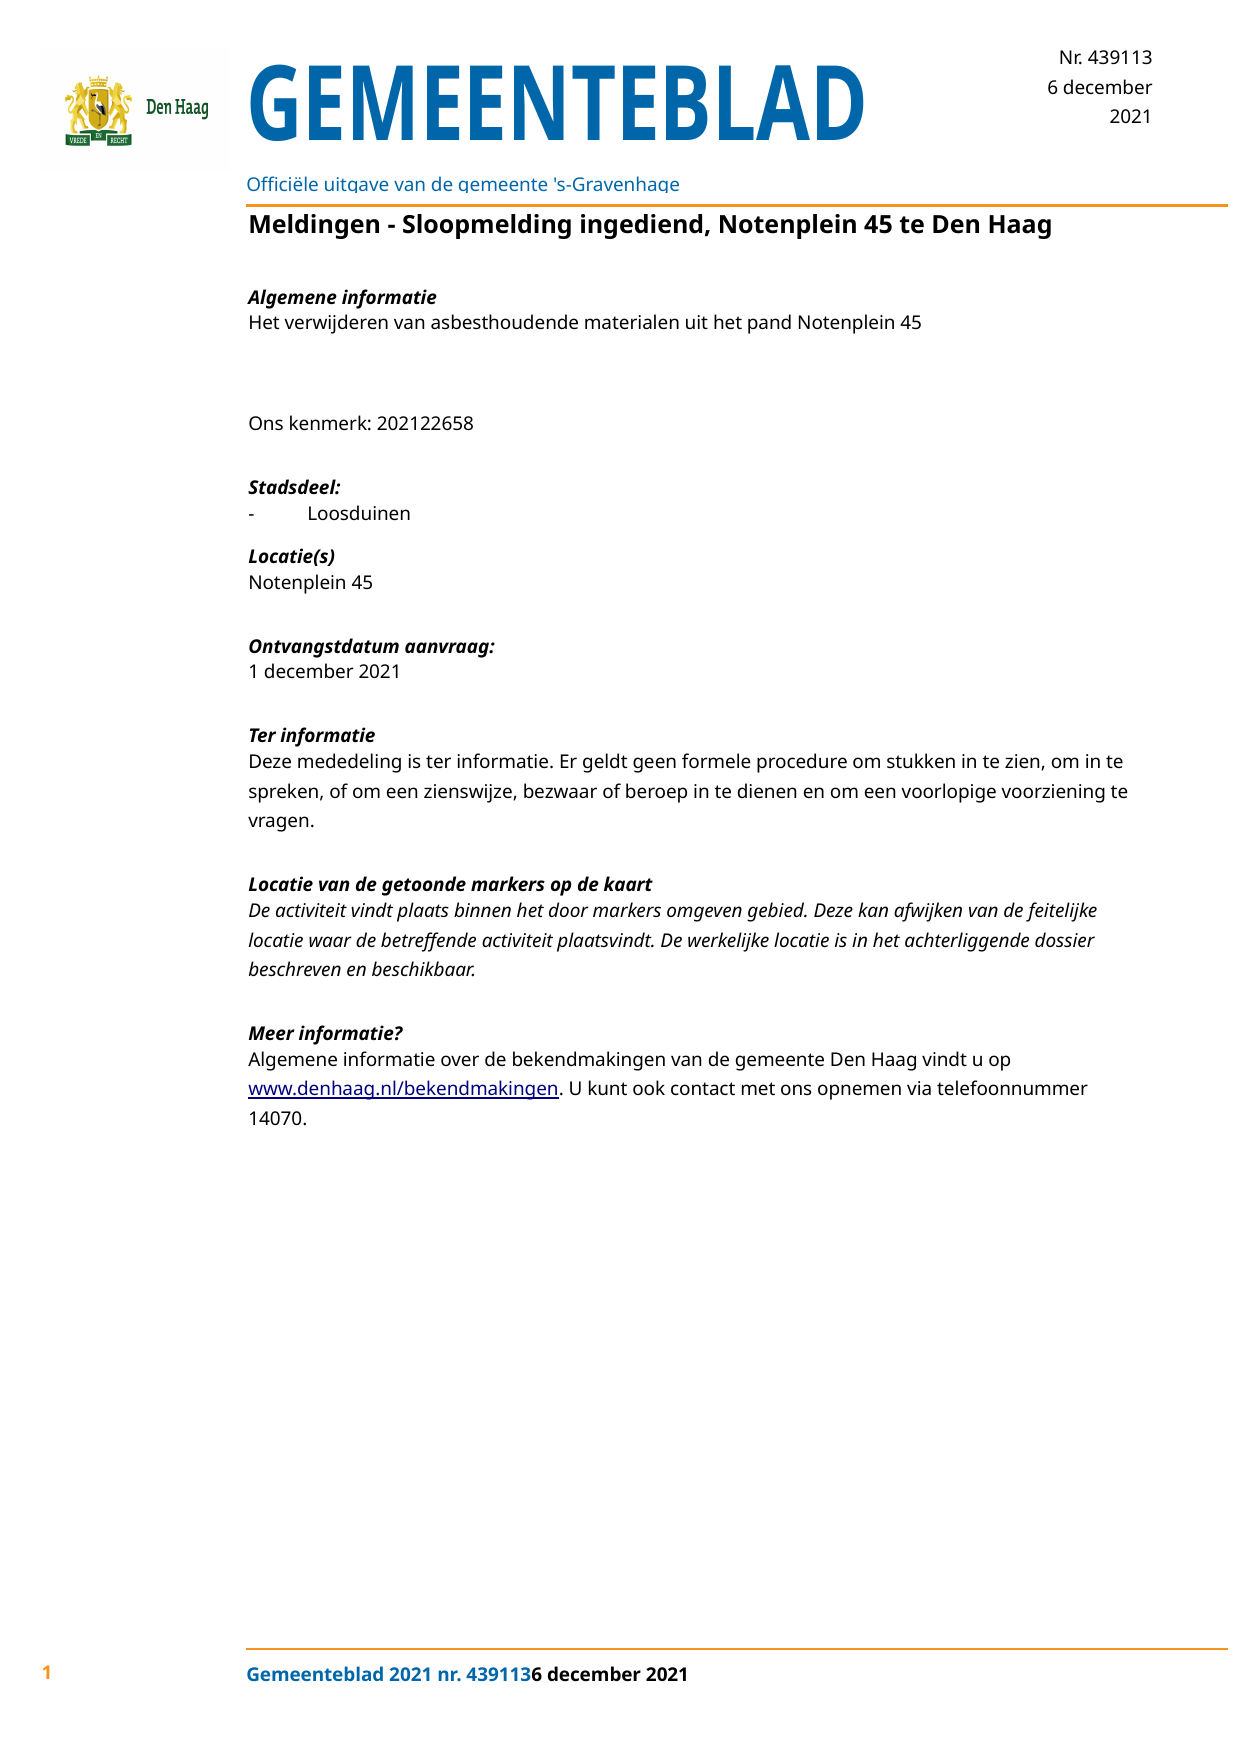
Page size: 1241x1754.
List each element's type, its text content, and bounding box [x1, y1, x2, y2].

text De activiteit vindt plaats binnen het door markers omgeven gebied. Deze kan afwijken van de feitelijke locatie waar de betreffende activiteit plaatsvindt. De werkelijke locatie is in het achterliggende dossier beschreven en beschikbaar. [248, 897, 1152, 982]
text Meer informatie? [248, 1020, 1152, 1046]
text Ons kenmerk: 202122658 [248, 410, 1152, 436]
text Meldingen - Sloopmelding ingediend, Notenplein 45 te Den Haag [248, 207, 1152, 241]
text Deze mededeling is ter informatie. Er geldt geen formele procedure om stukken in te zien, om in te spreken, of om een zienswijze, bezwaar of beroep in te dienen en om een voorlopige voorziening te vragen. [248, 748, 1152, 833]
text Het verwijderen van asbesthoudende materialen uit het pand Notenplein 45 [248, 309, 1152, 335]
text Locatie van de getoonde markers op de kaart [248, 871, 1152, 897]
text Algemene informatie over de bekendmakingen van de gemeente Den Haag vindt u op www.denhaag.nl/bekendmakingen. U kunt ook contact met ons opnemen via telefoonnummer 14070. [248, 1046, 1152, 1131]
text Ter informatie [248, 723, 1152, 748]
list Loosduinen [248, 500, 1152, 526]
text Stadsdeel: [248, 474, 1152, 500]
text Algemene informatie [248, 284, 1152, 309]
text Notenplein 45 [248, 569, 1152, 595]
text 1 december 2021 [248, 659, 1152, 684]
picture [41, 47, 231, 172]
text Locatie(s) [248, 543, 1152, 569]
text Ontvangstdatum aanvraag: [248, 633, 1152, 659]
